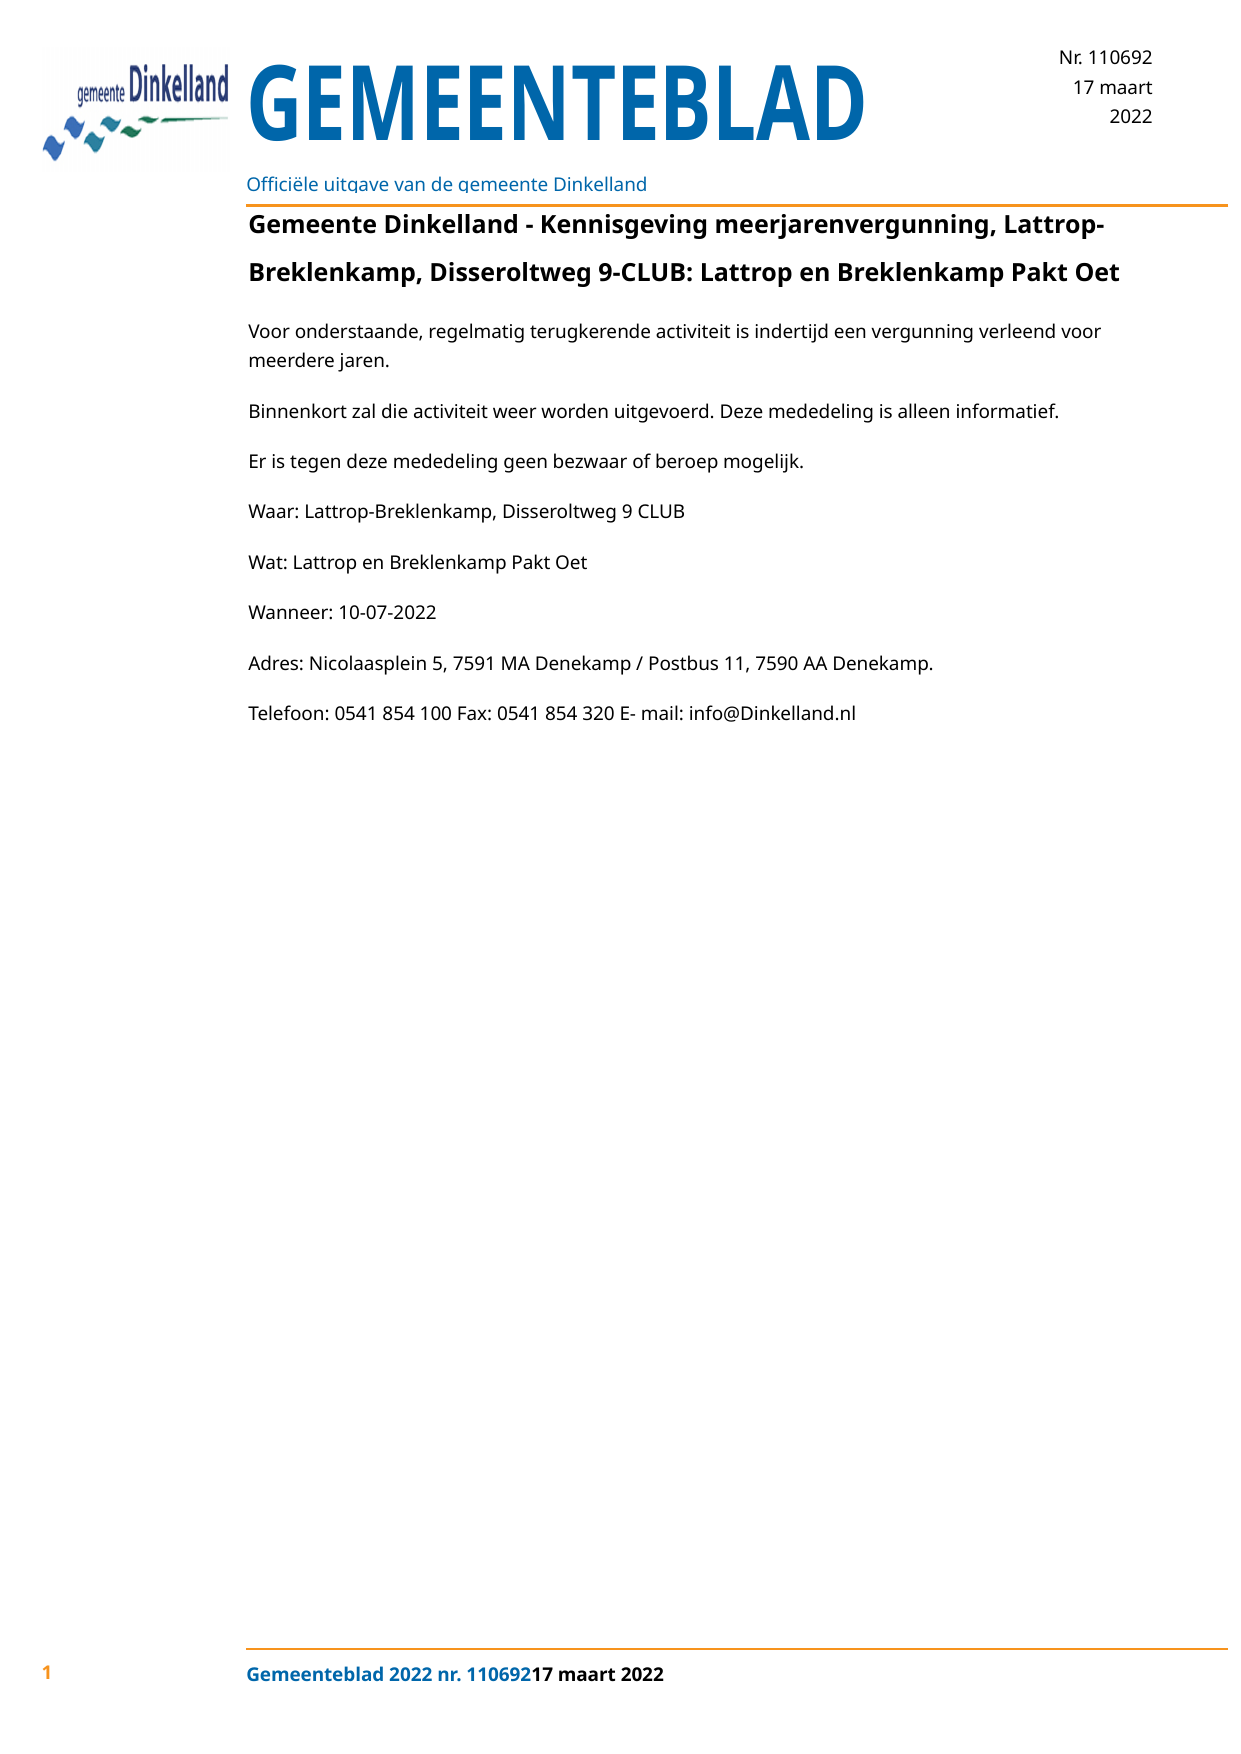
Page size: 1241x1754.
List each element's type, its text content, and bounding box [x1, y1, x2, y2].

text Wat: Lattrop en Breklenkamp Pakt Oet [248, 549, 1152, 575]
text Er is tegen deze mededeling geen bezwaar of beroep mogelijk. [248, 448, 1152, 474]
text Binnenkort zal die activiteit weer worden uitgevoerd. Deze mededeling is alleen informatief. [248, 398, 1152, 424]
picture [41, 47, 231, 172]
text Voor onderstaande, regelmatig terugkerende activiteit is indertijd een vergunning verleend voor meerdere jaren. [248, 318, 1152, 373]
text Wanneer: 10-07-2022 [248, 599, 1152, 625]
text Adres: Nicolaasplein 5, 7591 MA Denekamp / Postbus 11, 7590 AA Denekamp. [248, 650, 1152, 676]
text Gemeente Dinkelland - Kennisgeving meerjarenvergunning, Lattrop-Breklenkamp, Disseroltweg 9-CLUB: Lattrop en Breklenkamp Pakt Oet [248, 207, 1152, 288]
text Waar: Lattrop-Breklenkamp, Disseroltweg 9 CLUB [248, 499, 1152, 524]
text Telefoon: 0541 854 100 Fax: 0541 854 320 E- mail: info@Dinkelland.nl [248, 700, 1152, 726]
